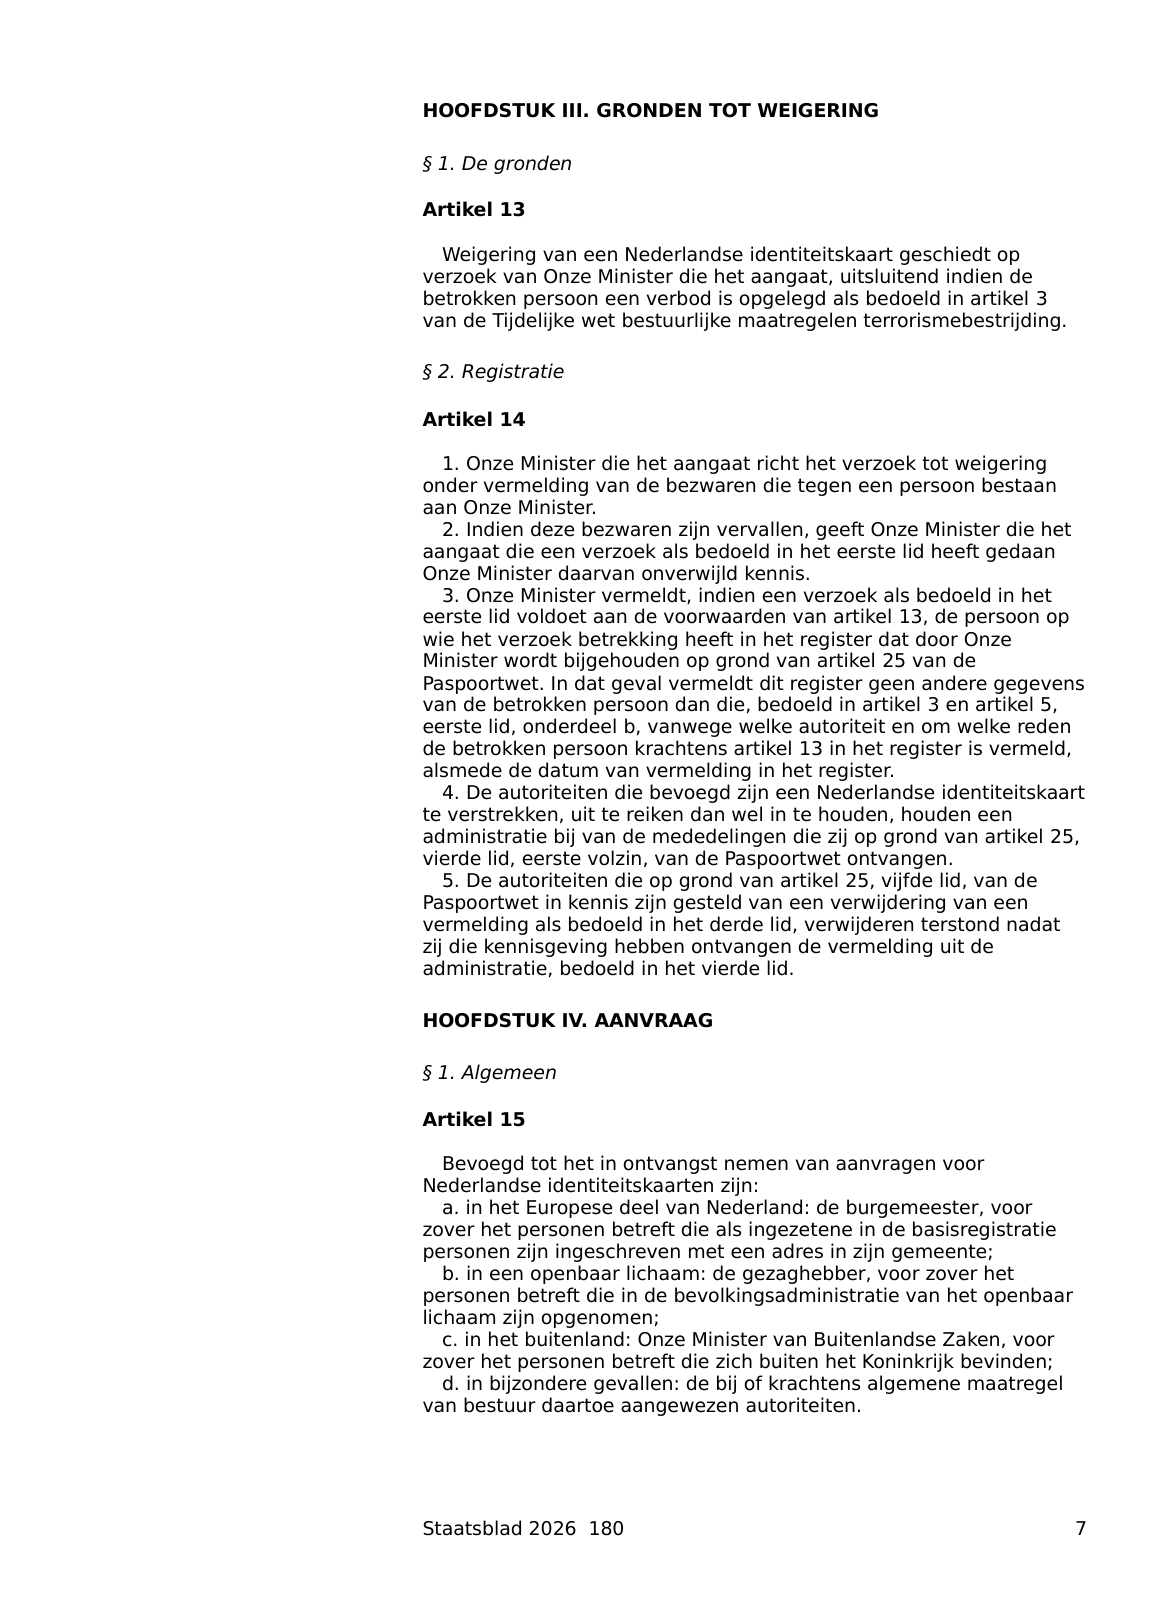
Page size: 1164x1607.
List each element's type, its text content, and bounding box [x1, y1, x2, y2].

subtitle § 1. Algemeen [422, 1062, 1087, 1084]
text b. in een openbaar lichaam: de gezaghebber, voor zover het personen betreft die in de bevolkingsadministratie van het openbaar lichaam zijn opgenomen; [422, 1263, 1087, 1329]
text c. in het buitenland: Onze Minister van Buitenlandse Zaken, voor zover het personen betreft die zich buiten het Koninkrijk bevinden; [422, 1329, 1087, 1373]
subtitle § 2. Registratie [422, 361, 1087, 383]
text d. in bijzondere gevallen: de bij of krachtens algemene maatregel van bestuur daartoe aangewezen autoriteiten. [422, 1373, 1087, 1417]
text 1. Onze Minister die het aangaat richt het verzoek tot weigering onder vermelding van de bezwaren die tegen een persoon bestaan aan Onze Minister. [422, 453, 1087, 518]
text 5. De autoriteiten die op grond van artikel 25, vijfde lid, van de Paspoortwet in kennis zijn gesteld van een verwijdering van een vermelding als bedoeld in het derde lid, verwijderen terstond nadat zij die kennisgeving hebben ontvangen de vermelding uit de administratie, bedoeld in het vierde lid. [422, 870, 1087, 980]
subtitle HOOFDSTUK III. GRONDEN TOT WEIGERING [422, 100, 1087, 122]
text 3. Onze Minister vermeldt, indien een verzoek als bedoeld in het eerste lid voldoet aan de voorwaarden van artikel 13, de persoon op wie het verzoek betrekking heeft in het register dat door Onze Minister wordt bijgehouden op grond van artikel 25 van de Paspoortwet. In dat geval vermeldt dit register geen andere gegevens van de betrokken persoon dan die, bedoeld in artikel 3 en artikel 5, eerste lid, onderdeel b, vanwege welke autoriteit en om welke reden de betrokken persoon krachtens artikel 13 in het register is vermeld, alsmede de datum van vermelding in het register. [422, 584, 1087, 782]
subtitle Artikel 13 [422, 199, 1087, 221]
text Weigering van een Nederlandse identiteitskaart geschiedt op verzoek van Onze Minister die het aangaat, uitsluitend indien de betrokken persoon een verbod is opgelegd als bedoeld in artikel 3 van de Tijdelijke wet bestuurlijke maatregelen terrorismebestrijding. [422, 243, 1087, 331]
text a. in het Europese deel van Nederland: de burgemeester, voor zover het personen betreft die als ingezetene in de basisregistratie personen zijn ingeschreven met een adres in zijn gemeente; [422, 1197, 1087, 1263]
subtitle HOOFDSTUK IV. AANVRAAG [422, 1010, 1087, 1032]
text 4. De autoriteiten die bevoegd zijn een Nederlandse identiteitskaart te verstrekken, uit te reiken dan wel in te houden, houden een administratie bij van de mededelingen die zij op grond van artikel 25, vierde lid, eerste volzin, van de Paspoortwet ontvangen. [422, 782, 1087, 870]
text 2. Indien deze bezwaren zijn vervallen, geeft Onze Minister die het aangaat die een verzoek als bedoeld in het eerste lid heeft gedaan Onze Minister daarvan onverwijld kennis. [422, 518, 1087, 584]
subtitle Artikel 15 [422, 1109, 1087, 1131]
subtitle § 1. De gronden [422, 152, 1087, 174]
text Bevoegd tot het in ontvangst nemen van aanvragen voor Nederlandse identiteitskaarten zijn: [422, 1153, 1087, 1197]
subtitle Artikel 14 [422, 408, 1087, 430]
